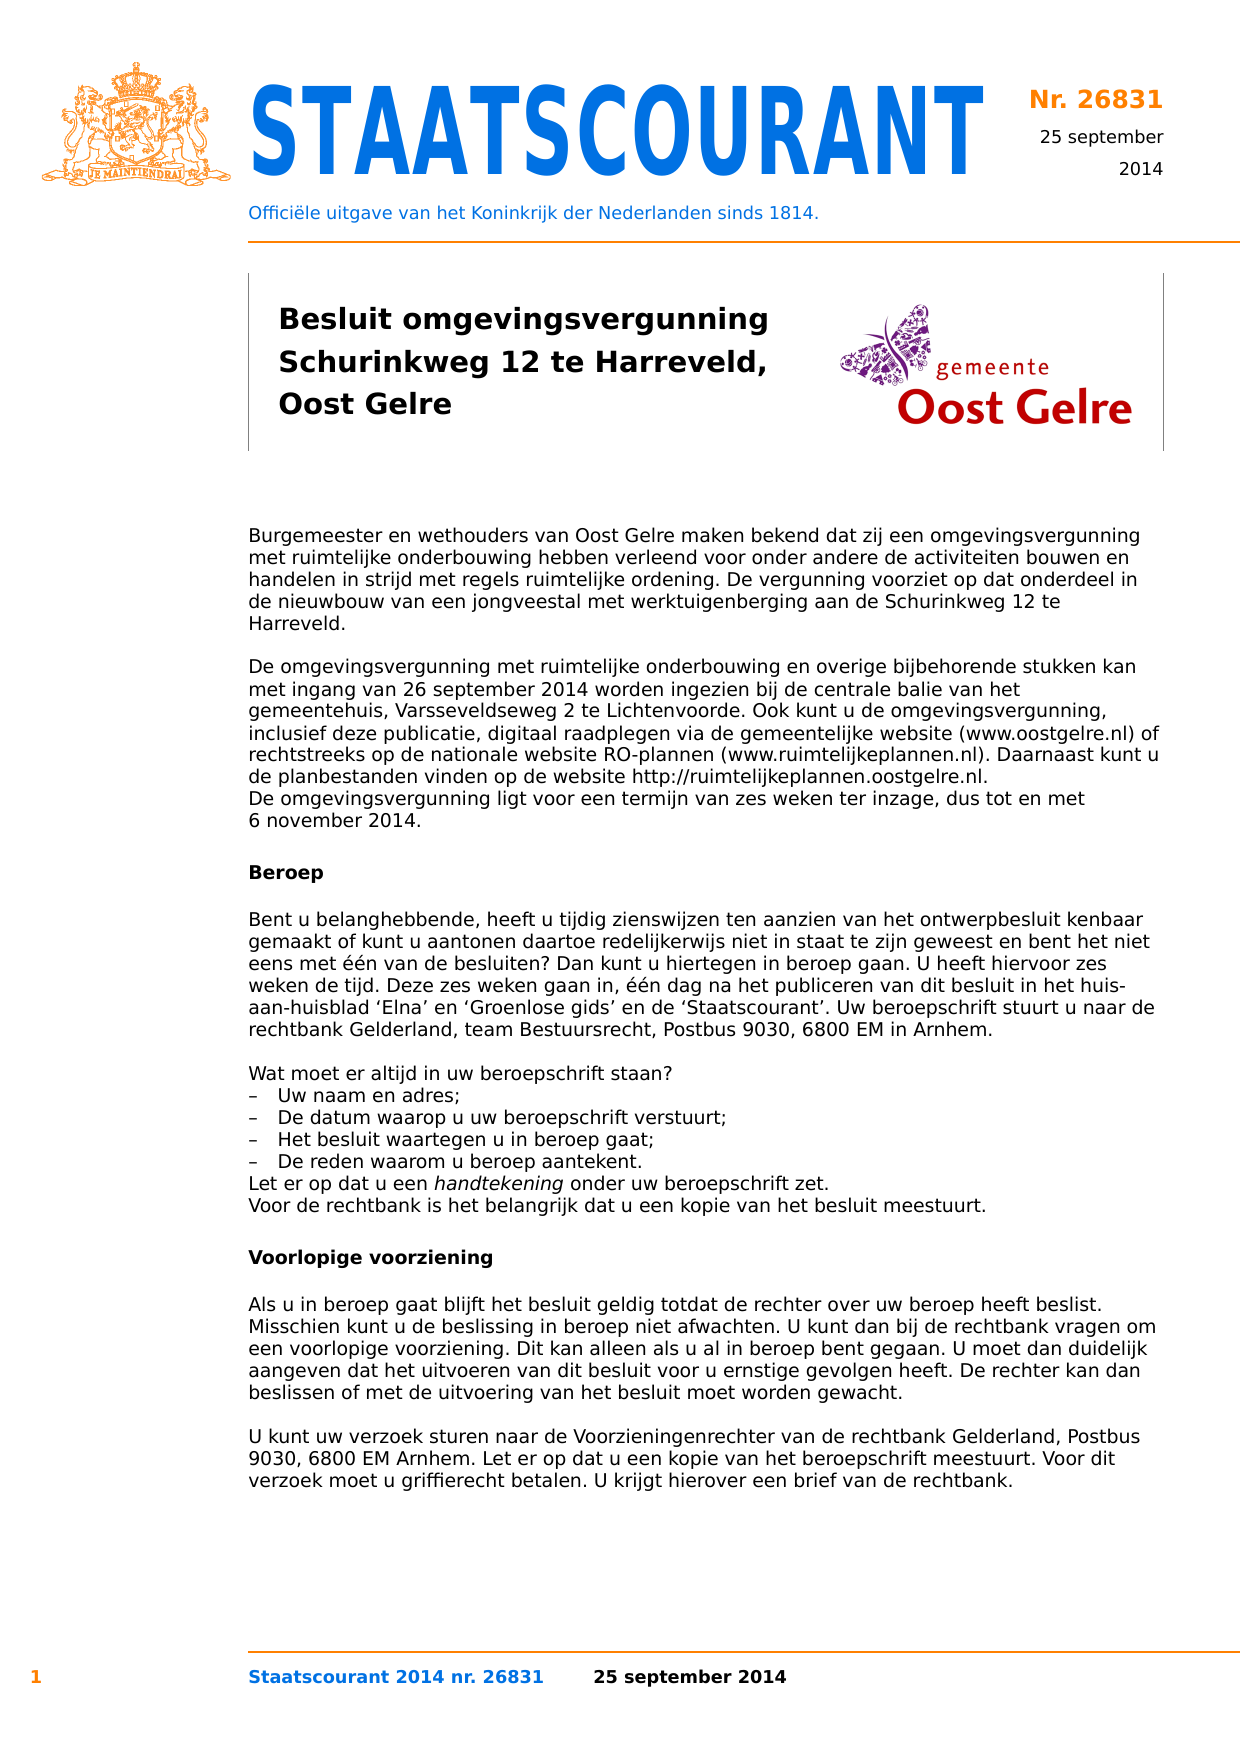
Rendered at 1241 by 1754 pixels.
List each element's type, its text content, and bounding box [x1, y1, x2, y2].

text Voor de rechtbank is het belangrijk dat u een kopie van het besluit meestuurt. [248, 1195, 1163, 1217]
table_cell 25 september [998, 121, 1240, 153]
text – Het besluit waartegen u in beroep gaat; [248, 1129, 1163, 1151]
table_header [25, 62, 248, 241]
text De omgevingsvergunning met ruimtelijke onderbouwing en overige bijbehorende stukken kan met ingang van 26 september 2014 worden ingezien bij de centrale balie van het gemeentehuis, Varsseveldseweg 2 te Lichtenvoorde. Ook kunt u de omgevingsvergunning, inclusief deze publicatie, digitaal raadplegen via de gemeentelijke website (www.oostgelre.nl) of rechtstreeks op de nationale website RO-plannen (www.ruimtelijkeplannen.nl). Daarnaast kunt u de planbestanden vinden op de website http://ruimtelijkeplannen.oostgelre.nl. [248, 656, 1163, 788]
subtitle Voorlopige voorziening [248, 1247, 1163, 1269]
text De omgevingsvergunning ligt voor een termijn van zes weken ter inzage, dus tot en met 6 november 2014. [248, 788, 1163, 832]
subtitle Besluit omgevingsvergunning Schurinkweg 12 te Harreveld, Oost Gelre [249, 273, 1163, 451]
subtitle Beroep [248, 862, 1163, 884]
text – De reden waarom u beroep aantekent. [248, 1151, 1163, 1173]
picture [41, 62, 231, 186]
text U kunt uw verzoek sturen naar de Voorzieningenrechter van de rechtbank Gelderland, Postbus 9030, 6800 EM Arnhem. Let er op dat u een kopie van het beroepschrift meestuurt. Voor dit verzoek moet u griffierecht betalen. U krijgt hierover een brief van de rechtbank. [248, 1426, 1163, 1492]
text – De datum waarop u uw beroepschrift verstuurt; [248, 1107, 1163, 1129]
table_header Nr. 26831 [998, 62, 1240, 121]
text Wat moet er altijd in uw beroepschrift staan? [248, 1063, 1163, 1085]
text Burgemeester en wethouders van Oost Gelre maken bekend dat zij een omgevingsvergunning met ruimtelijke onderbouwing hebben verleend voor onder andere de activiteiten bouwen en handelen in strijd met regels ruimtelijke ordening. De vergunning voorziet op dat onderdeel in de nieuwbouw van een jongveestal met werktuigenberging aan de Schurinkweg 12 te Harreveld. [248, 525, 1163, 634]
table_header STAATSCOURANT [248, 62, 998, 203]
table_cell 2014 [998, 153, 1240, 203]
text Let er op dat u een handtekening onder uw beroepschrift zet. [248, 1173, 1163, 1195]
picture [838, 302, 1134, 427]
text – Uw naam en adres; [248, 1085, 1163, 1107]
text Als u in beroep gaat blijft het besluit geldig totdat de rechter over uw beroep heeft beslist. Misschien kunt u de beslissing in beroep niet afwachten. U kunt dan bij de rechtbank vragen om een voorlopige voorziening. Dit kan alleen als u al in beroep bent gegaan. U moet dan duidelijk aangeven dat het uitvoeren van dit besluit voor u ernstige gevolgen heeft. De rechter kan dan beslissen of met de uitvoering van het besluit moet worden gewacht. [248, 1294, 1163, 1404]
text Bent u belanghebbende, heeft u tijdig zienswijzen ten aanzien van het ontwerpbesluit kenbaar gemaakt of kunt u aantonen daartoe redelijkerwijs niet in staat te zijn geweest en bent het niet eens met één van de besluiten? Dan kunt u hiertegen in beroep gaan. U heeft hiervoor zes weken de tijd. Deze zes weken gaan in, één dag na het publiceren van dit besluit in het huis-aan-huisblad ‘Elna’ en ‘Groenlose gids’ en de ‘Staatscourant’. Uw beroepschrift stuurt u naar de rechtbank Gelderland, team Bestuursrecht, Postbus 9030, 6800 EM in Arnhem. [248, 909, 1163, 1041]
table_cell Officiële uitgave van het Koninkrijk der Nederlanden sinds 1814. [248, 203, 1240, 241]
